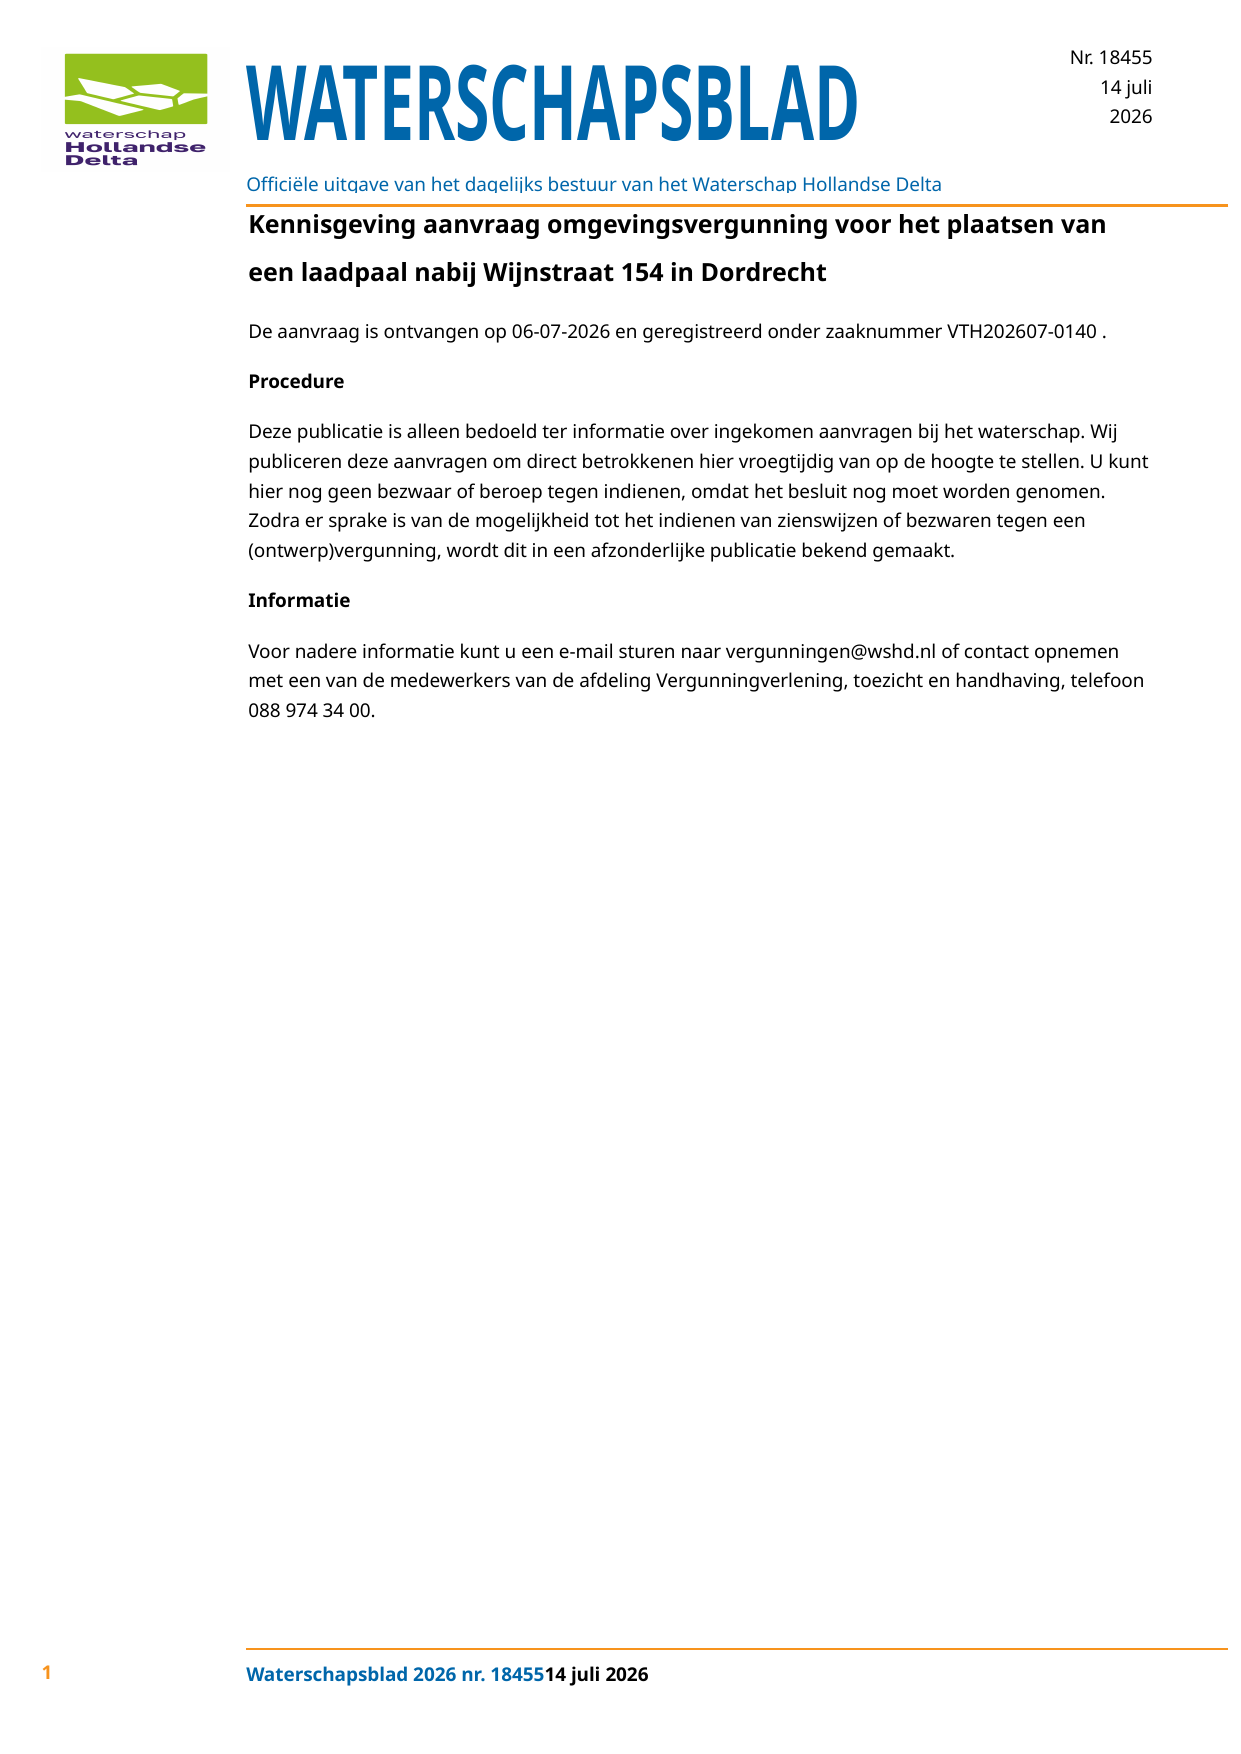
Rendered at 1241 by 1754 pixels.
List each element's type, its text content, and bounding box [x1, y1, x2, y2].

text Procedure [248, 368, 1152, 394]
text Kennisgeving aanvraag omgevingsvergunning voor het plaatsen van een laadpaal nabij Wijnstraat 154 in Dordrecht [248, 207, 1152, 288]
picture [41, 47, 231, 172]
text Informatie [248, 587, 1152, 613]
text Deze publicatie is alleen bedoeld ter informatie over ingekomen aanvragen bij het waterschap. Wij publiceren deze aanvragen om direct betrokkenen hier vroegtijdig van op de hoogte te stellen. U kunt hier nog geen bezwaar of beroep tegen indienen, omdat het besluit nog moet worden genomen. Zodra er sprake is van de mogelijkheid tot het indienen van zienswijzen of bezwaren tegen een (ontwerp)vergunning, wordt dit in een afzonderlijke publicatie bekend gemaakt. [248, 419, 1152, 563]
text Voor nadere informatie kunt u een e-mail sturen naar vergunningen@wshd.nl of contact opnemen met een van de medewerkers van de afdeling Vergunningverlening, toezicht en handhaving, telefoon 088 974 34 00. [248, 638, 1152, 723]
text De aanvraag is ontvangen op 06-07-2026 en geregistreerd onder zaaknummer VTH202607-0140 . [248, 318, 1152, 344]
